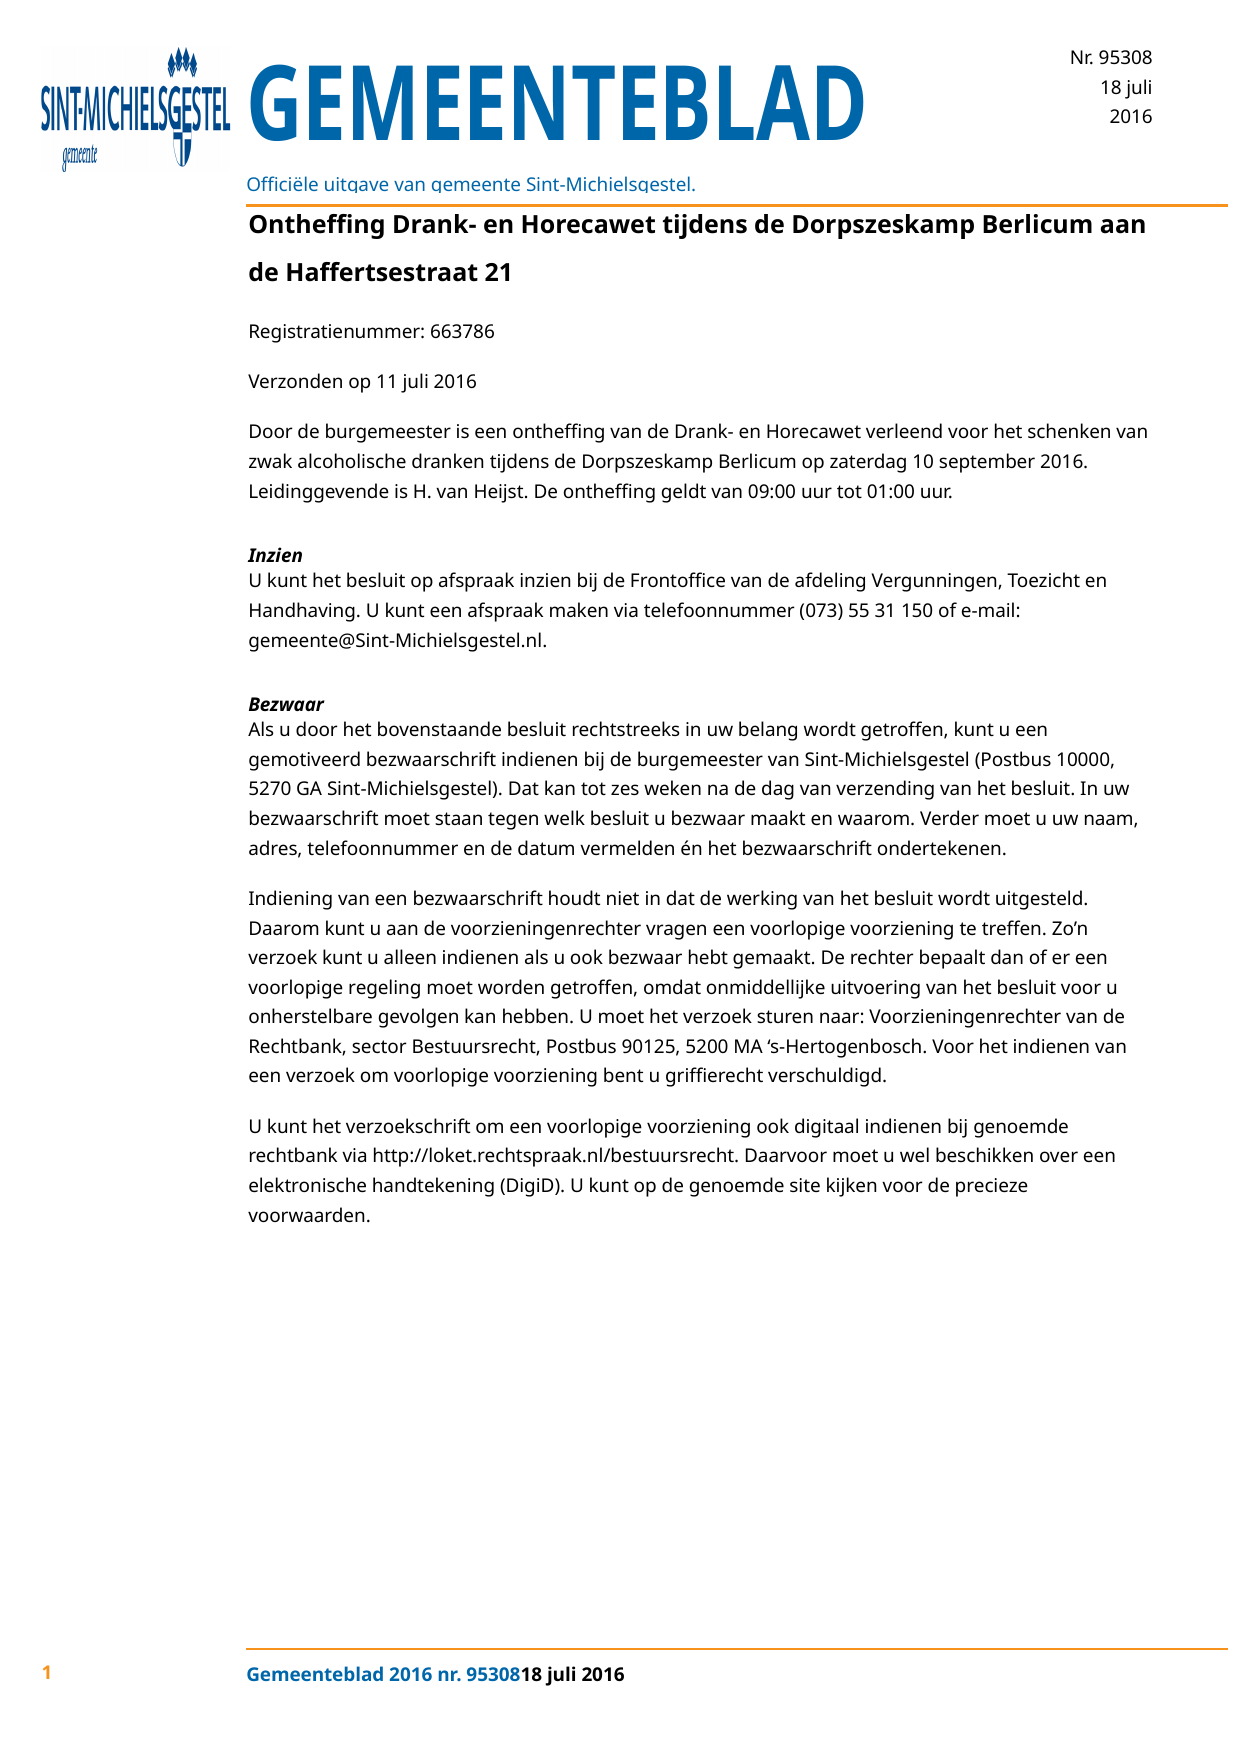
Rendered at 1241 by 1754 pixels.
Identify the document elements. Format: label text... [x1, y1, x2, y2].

text U kunt het besluit op afspraak inzien bij de Frontoffice van de afdeling Vergunningen, Toezicht en Handhaving. U kunt een afspraak maken via telefoonnummer (073) 55 31 150 of e-mail: gemeente@Sint-Michielsgestel.nl. [248, 568, 1152, 652]
picture [41, 47, 231, 172]
text Indiening van een bezwaarschrift houdt niet in dat de werking van het besluit wordt uitgesteld. Daarom kunt u aan de voorzieningenrechter vragen een voorlopige voorziening te treffen. Zo’n verzoek kunt u alleen indienen als u ook bezwaar hebt gemaakt. De rechter bepaalt dan of er een voorlopige regeling moet worden getroffen, omdat onmiddellijke uitvoering van het besluit voor u onherstelbare gevolgen kan hebben. U moet het verzoek sturen naar: Voorzieningenrechter van de Rechtbank, sector Bestuursrecht, Postbus 90125, 5200 MA ‘s-Hertogenbosch. Voor het indienen van een verzoek om voorlopige voorziening bent u griffierecht verschuldigd. [248, 885, 1152, 1088]
text Bezwaar [248, 691, 1152, 716]
text U kunt het verzoekschrift om een voorlopige voorziening ook digitaal indienen bij genoemde rechtbank via http://loket.rechtspraak.nl/bestuursrecht. Daarvoor moet u wel beschikken over een elektronische handtekening (DigiD). U kunt op de genoemde site kijken voor de precieze voorwaarden. [248, 1113, 1152, 1228]
text Als u door het bovenstaande besluit rechtstreeks in uw belang wordt getroffen, kunt u een gemotiveerd bezwaarschrift indienen bij de burgemeester van Sint-Michielsgestel (Postbus 10000, 5270 GA Sint-Michielsgestel). Dat kan tot zes weken na de dag van verzending van het besluit. In uw bezwaarschrift moet staan tegen welk besluit u bezwaar maakt en waarom. Verder moet u uw naam, adres, telefoonnummer en de datum vermelden én het bezwaarschrift ondertekenen. [248, 716, 1152, 861]
text Verzonden op 11 juli 2016 [248, 368, 1152, 394]
text Inzien [248, 542, 1152, 568]
text Door de burgemeester is een ontheffing van de Drank- en Horecawet verleend voor het schenken van zwak alcoholische dranken tijdens de Dorpszeskamp Berlicum op zaterdag 10 september 2016. Leidinggevende is H. van Heijst. De ontheffing geldt van 09:00 uur tot 01:00 uur. [248, 419, 1152, 504]
text Registratienummer: 663786 [248, 318, 1152, 344]
text Ontheffing Drank- en Horecawet tijdens de Dorpszeskamp Berlicum aan de Haffertsestraat 21 [248, 207, 1152, 288]
